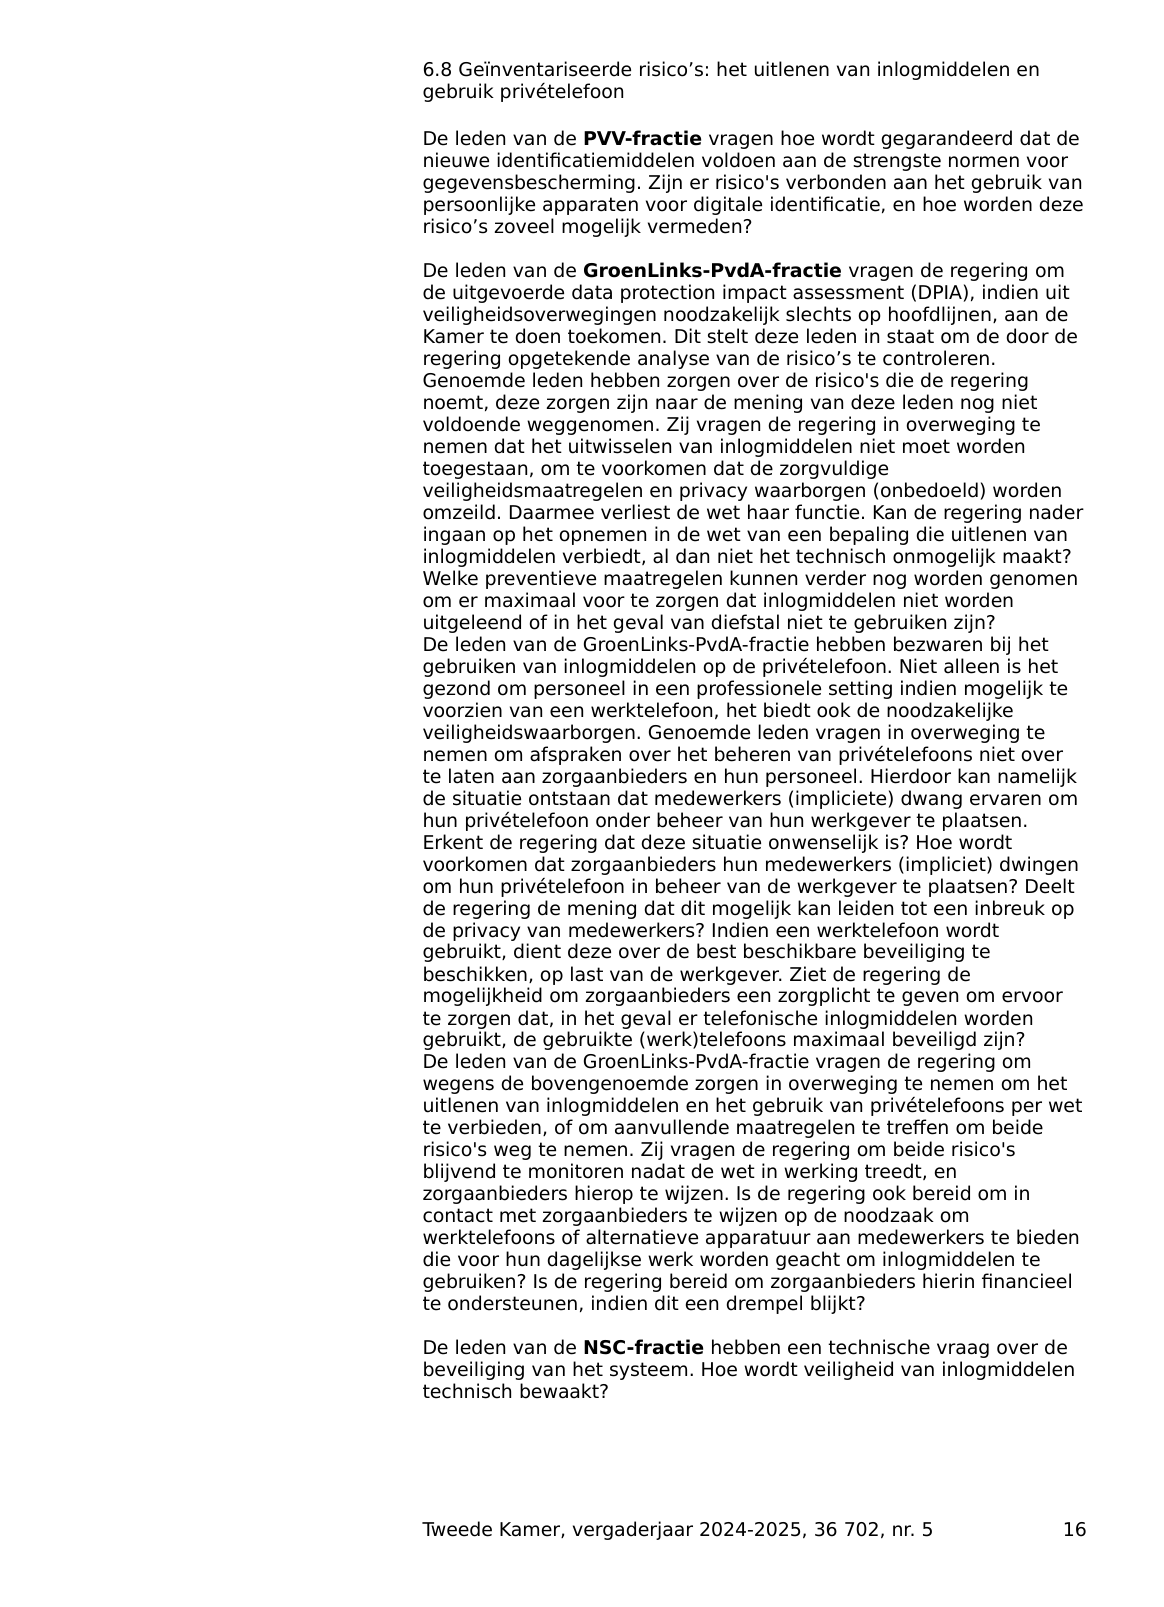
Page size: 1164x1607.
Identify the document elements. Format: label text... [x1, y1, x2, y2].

subtitle 6.8 Geïnventariseerde risico’s: het uitlenen van inlogmiddelen en gebruik privételefoon [422, 59, 1087, 103]
text De leden van de NSC-fractie hebben een technische vraag over de beveiliging van het systeem. Hoe wordt veiligheid van inlogmiddelen technisch bewaakt? [422, 1337, 1087, 1403]
text De leden van de GroenLinks-PvdA-fractie vragen de regering om wegens de bovengenoemde zorgen in overweging te nemen om het uitlenen van inlogmiddelen en het gebruik van privételefoons per wet te verbieden, of om aanvullende maatregelen te treffen om beide risico's weg te nemen. Zij vragen de regering om beide risico's blijvend te monitoren nadat de wet in werking treedt, en zorgaanbieders hierop te wijzen. Is de regering ook bereid om in contact met zorgaanbieders te wijzen op de noodzaak om werktelefoons of alternatieve apparatuur aan medewerkers te bieden die voor hun dagelijkse werk worden geacht om inlogmiddelen te gebruiken? Is de regering bereid om zorgaanbieders hierin financieel te ondersteunen, indien dit een drempel blijkt? [422, 1051, 1087, 1315]
text De leden van de GroenLinks-PvdA-fractie hebben bezwaren bij het gebruiken van inlogmiddelen op de privételefoon. Niet alleen is het gezond om personeel in een professionele setting indien mogelijk te voorzien van een werktelefoon, het biedt ook de noodzakelijke veiligheidswaarborgen. Genoemde leden vragen in overweging te nemen om afspraken over het beheren van privételefoons niet over te laten aan zorgaanbieders en hun personeel. Hierdoor kan namelijk de situatie ontstaan dat medewerkers (impliciete) dwang ervaren om hun privételefoon onder beheer van hun werkgever te plaatsen. Erkent de regering dat deze situatie onwenselijk is? Hoe wordt voorkomen dat zorgaanbieders hun medewerkers (impliciet) dwingen om hun privételefoon in beheer van de werkgever te plaatsen? Deelt de regering de mening dat dit mogelijk kan leiden tot een inbreuk op de privacy van medewerkers? Indien een werktelefoon wordt gebruikt, dient deze over de best beschikbare beveiliging te beschikken, op last van de werkgever. Ziet de regering de mogelijkheid om zorgaanbieders een zorgplicht te geven om ervoor te zorgen dat, in het geval er telefonische inlogmiddelen worden gebruikt, de gebruikte (werk)telefoons maximaal beveiligd zijn? [422, 634, 1087, 1051]
text De leden van de GroenLinks-PvdA-fractie vragen de regering om de uitgevoerde data protection impact assessment (DPIA), indien uit veiligheidsoverwegingen noodzakelijk slechts op hoofdlijnen, aan de Kamer te doen toekomen. Dit stelt deze leden in staat om de door de regering opgetekende analyse van de risico’s te controleren. Genoemde leden hebben zorgen over de risico's die de regering noemt, deze zorgen zijn naar de mening van deze leden nog niet voldoende weggenomen. Zij vragen de regering in overweging te nemen dat het uitwisselen van inlogmiddelen niet moet worden toegestaan, om te voorkomen dat de zorgvuldige veiligheidsmaatregelen en privacy waarborgen (onbedoeld) worden omzeild. Daarmee verliest de wet haar functie. Kan de regering nader ingaan op het opnemen in de wet van een bepaling die uitlenen van inlogmiddelen verbiedt, al dan niet het technisch onmogelijk maakt? Welke preventieve maatregelen kunnen verder nog worden genomen om er maximaal voor te zorgen dat inlogmiddelen niet worden uitgeleend of in het geval van diefstal niet te gebruiken zijn? [422, 260, 1087, 634]
text De leden van de PVV-fractie vragen hoe wordt gegarandeerd dat de nieuwe identificatiemiddelen voldoen aan de strengste normen voor gegevensbescherming. Zijn er risico's verbonden aan het gebruik van persoonlijke apparaten voor digitale identificatie, en hoe worden deze risico’s zoveel mogelijk vermeden? [422, 128, 1087, 238]
